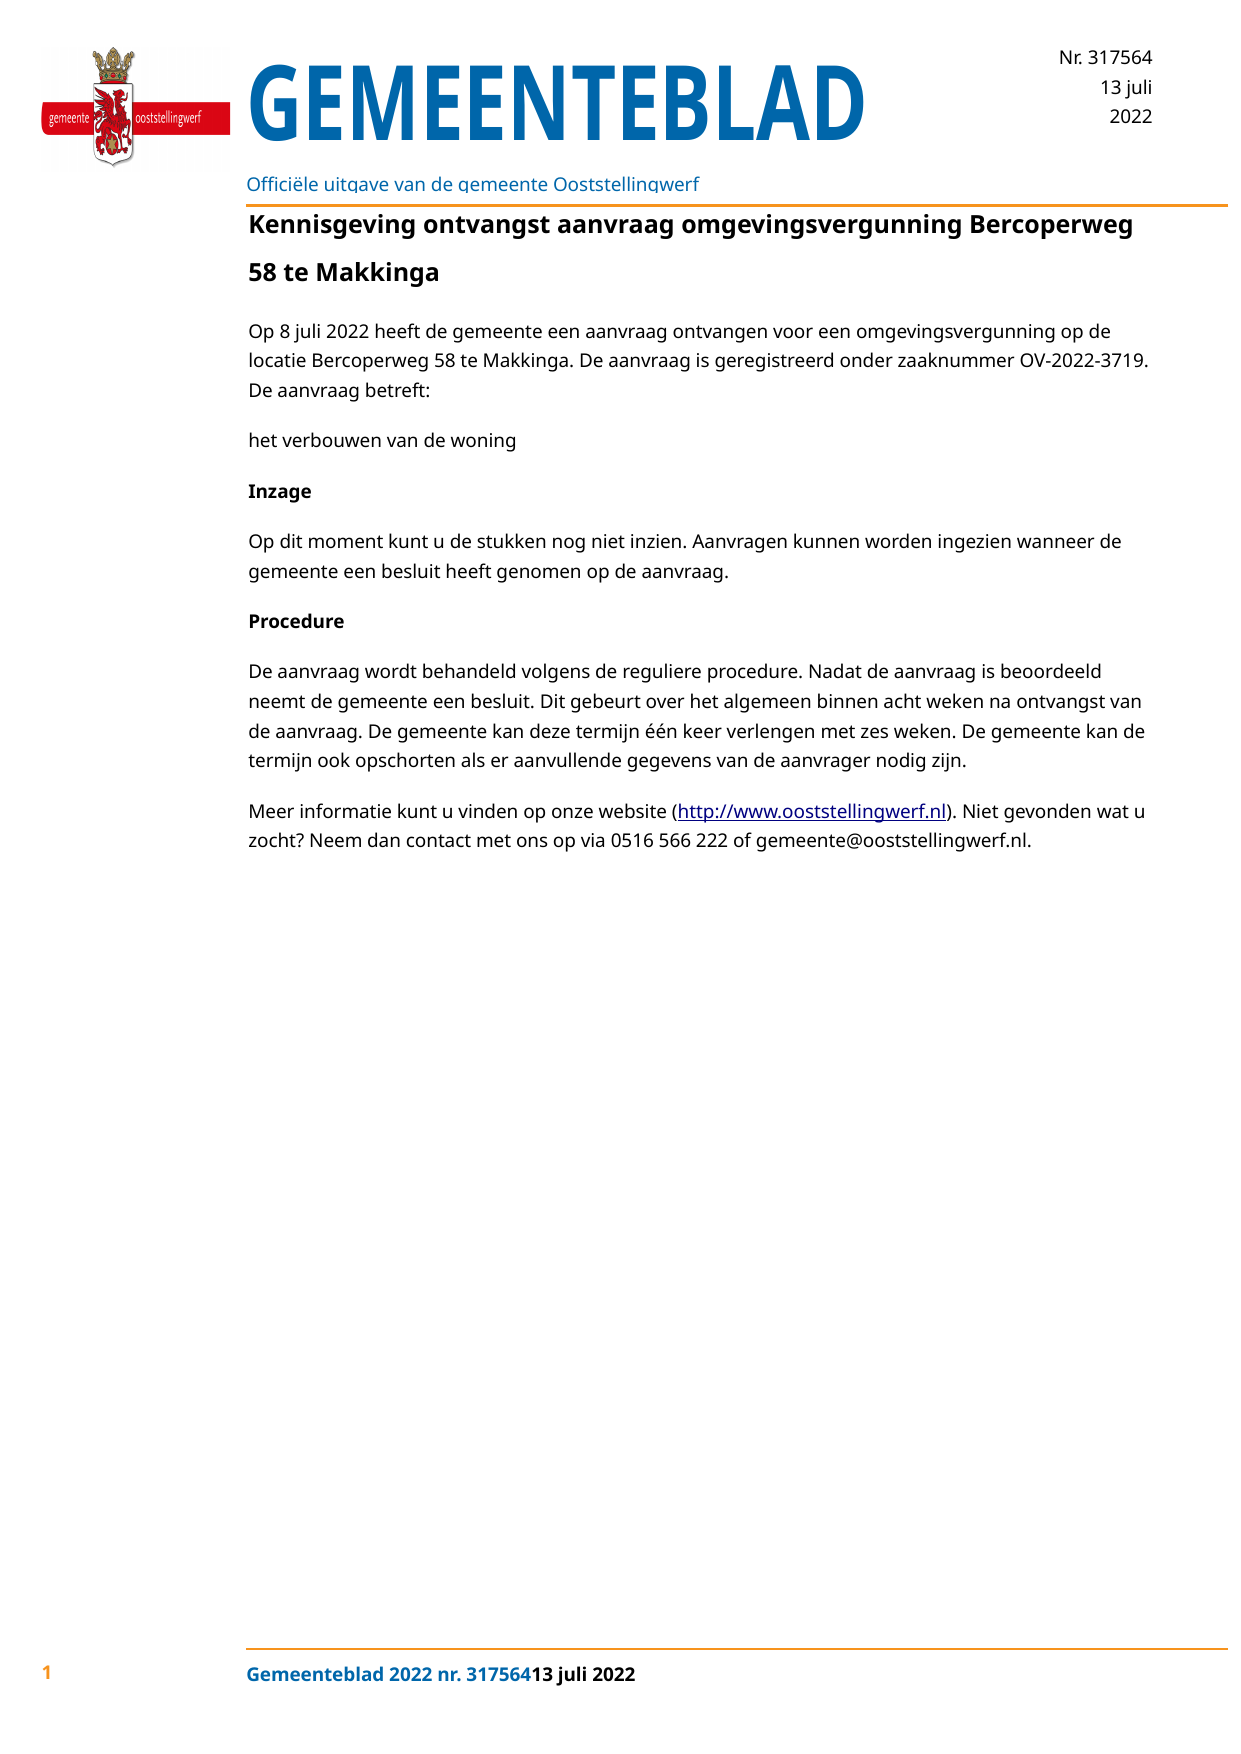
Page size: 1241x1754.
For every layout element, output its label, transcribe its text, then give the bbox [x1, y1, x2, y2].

text Op dit moment kunt u de stukken nog niet inzien. Aanvragen kunnen worden ingezien wanneer de gemeente een besluit heeft genomen op de aanvraag. [248, 528, 1152, 584]
text Meer informatie kunt u vinden op onze website (http://www.ooststellingwerf.nl). Niet gevonden wat u zocht? Neem dan contact met ons op via 0516 566 222 of gemeente@ooststellingwerf.nl. [248, 798, 1152, 853]
text Inzage [248, 478, 1152, 504]
text het verbouwen van de woning [248, 427, 1152, 453]
text De aanvraag wordt behandeld volgens de reguliere procedure. Nadat de aanvraag is beoordeeld neemt de gemeente een besluit. Dit gebeurt over het algemeen binnen acht weken na ontvangst van de aanvraag. De gemeente kan deze termijn één keer verlengen met zes weken. De gemeente kan de termijn ook opschorten als er aanvullende gegevens van de aanvrager nodig zijn. [248, 659, 1152, 773]
text Procedure [248, 608, 1152, 634]
text Op 8 juli 2022 heeft de gemeente een aanvraag ontvangen voor een omgevingsvergunning op de locatie Bercoperweg 58 te Makkinga. De aanvraag is geregistreerd onder zaaknummer OV-2022-3719. De aanvraag betreft: [248, 318, 1152, 403]
picture [41, 47, 231, 172]
text Kennisgeving ontvangst aanvraag omgevingsvergunning Bercoperweg 58 te Makkinga [248, 207, 1152, 288]
